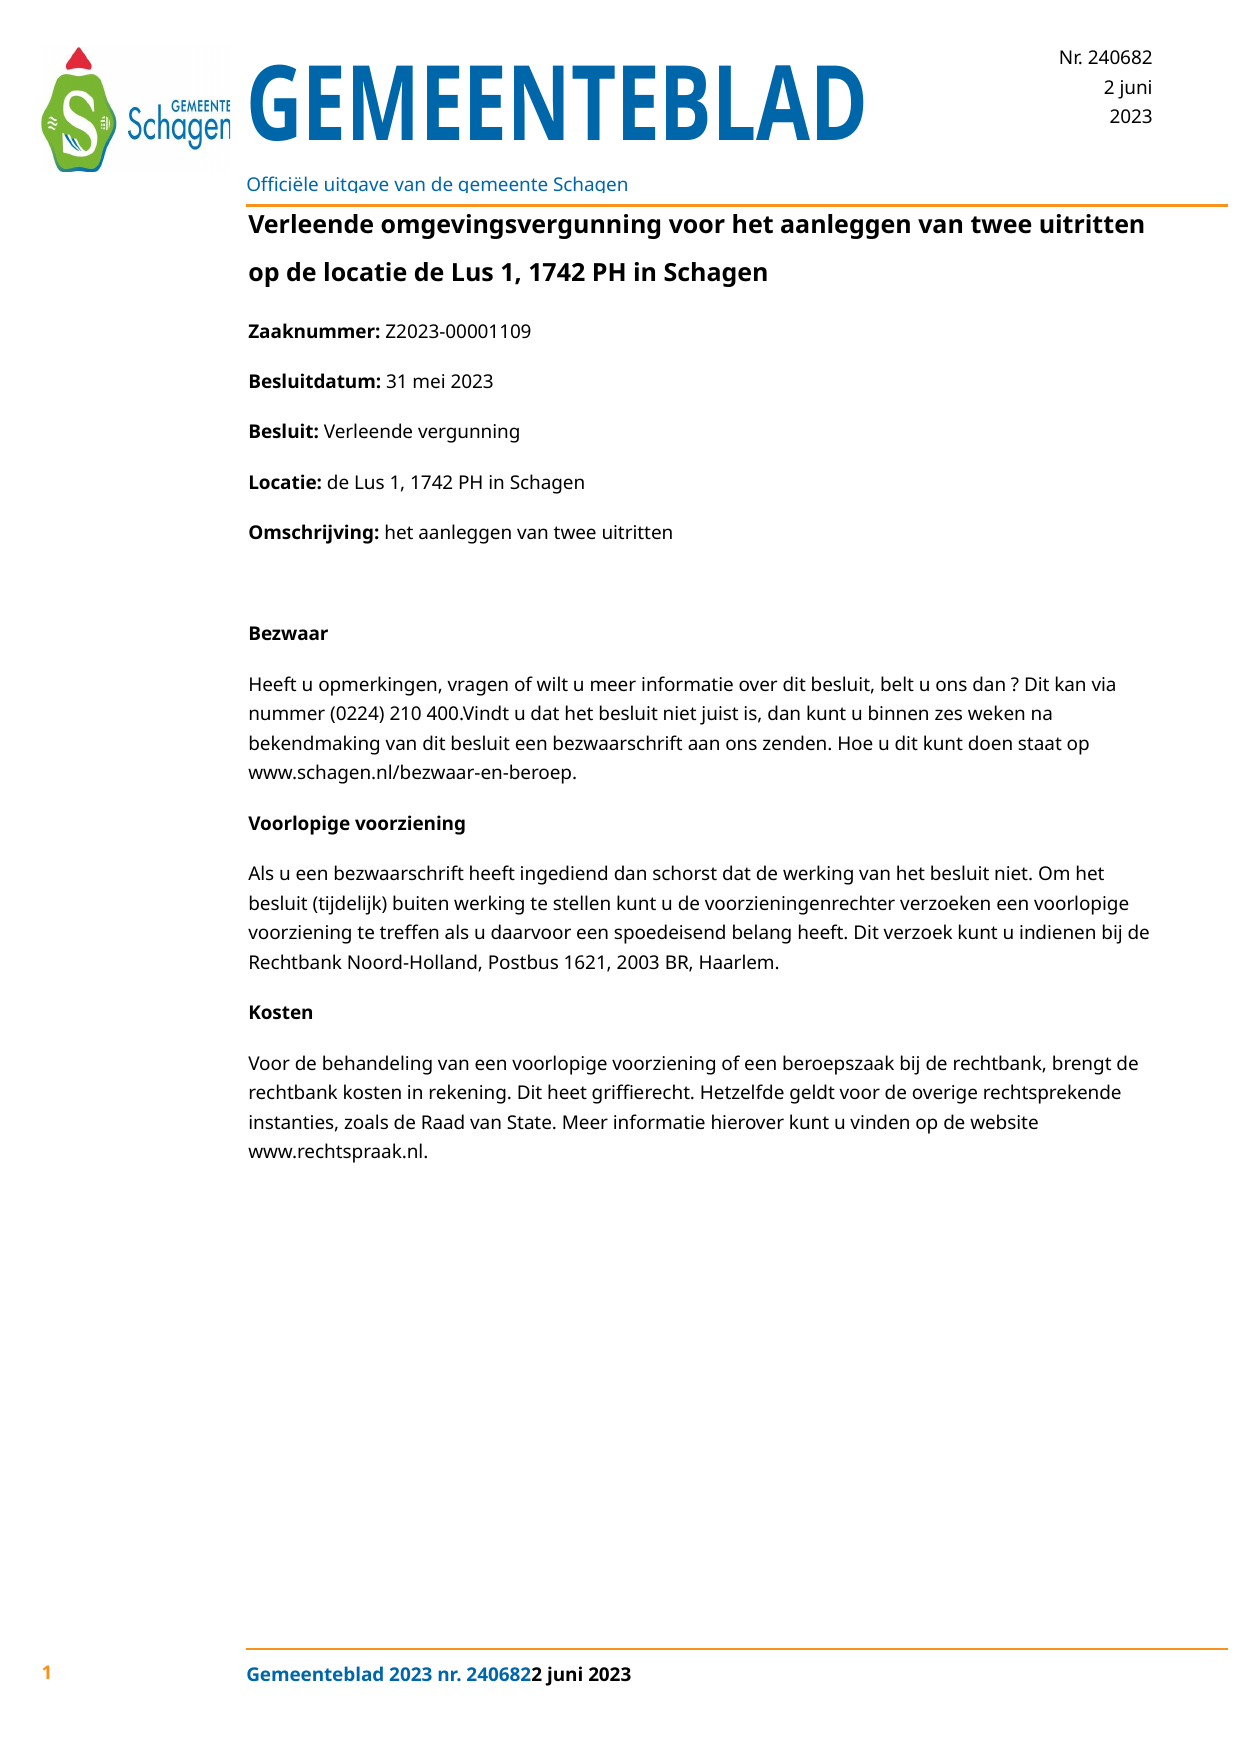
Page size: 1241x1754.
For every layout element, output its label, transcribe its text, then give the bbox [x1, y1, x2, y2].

text Voorlopige voorziening [248, 810, 1152, 836]
text Zaaknummer: Z2023-00001109 [248, 318, 1152, 344]
text Kosten [248, 999, 1152, 1025]
text Voor de behandeling van een voorlopige voorziening of een beroepszaak bij de rechtbank, brengt de rechtbank kosten in rekening. Dit heet griffierecht. Hetzelfde geldt voor de overige rechtsprekende instanties, zoals de Raad van State. Meer informatie hierover kunt u vinden op de website www.rechtspraak.nl. [248, 1050, 1152, 1164]
text Bezwaar [248, 620, 1152, 646]
text Omschrijving: het aanleggen van twee uitritten [248, 519, 1152, 545]
text Als u een bezwaarschrift heeft ingediend dan schorst dat de werking van het besluit niet. Om het besluit (tijdelijk) buiten werking te stellen kunt u de voorzieningenrechter verzoeken een voorlopige voorziening te treffen als u daarvoor een spoedeisend belang heeft. Dit verzoek kunt u indienen bij de Rechtbank Noord-Holland, Postbus 1621, 2003 BR, Haarlem. [248, 860, 1152, 975]
text Heeft u opmerkingen, vragen of wilt u meer informatie over dit besluit, belt u ons dan ? Dit kan via nummer (0224) 210 400.Vindt u dat het besluit niet juist is, dan kunt u binnen zes weken na bekendmaking van dit besluit een bezwaarschrift aan ons zenden. Hoe u dit kunt doen staat op www.schagen.nl/bezwaar-en-beroep. [248, 671, 1152, 785]
text Besluit: Verleende vergunning [248, 419, 1152, 444]
picture [41, 47, 231, 172]
text Besluitdatum: 31 mei 2023 [248, 368, 1152, 394]
text Verleende omgevingsvergunning voor het aanleggen van twee uitritten op de locatie de Lus 1, 1742 PH in Schagen [248, 207, 1152, 288]
text Locatie: de Lus 1, 1742 PH in Schagen [248, 469, 1152, 495]
